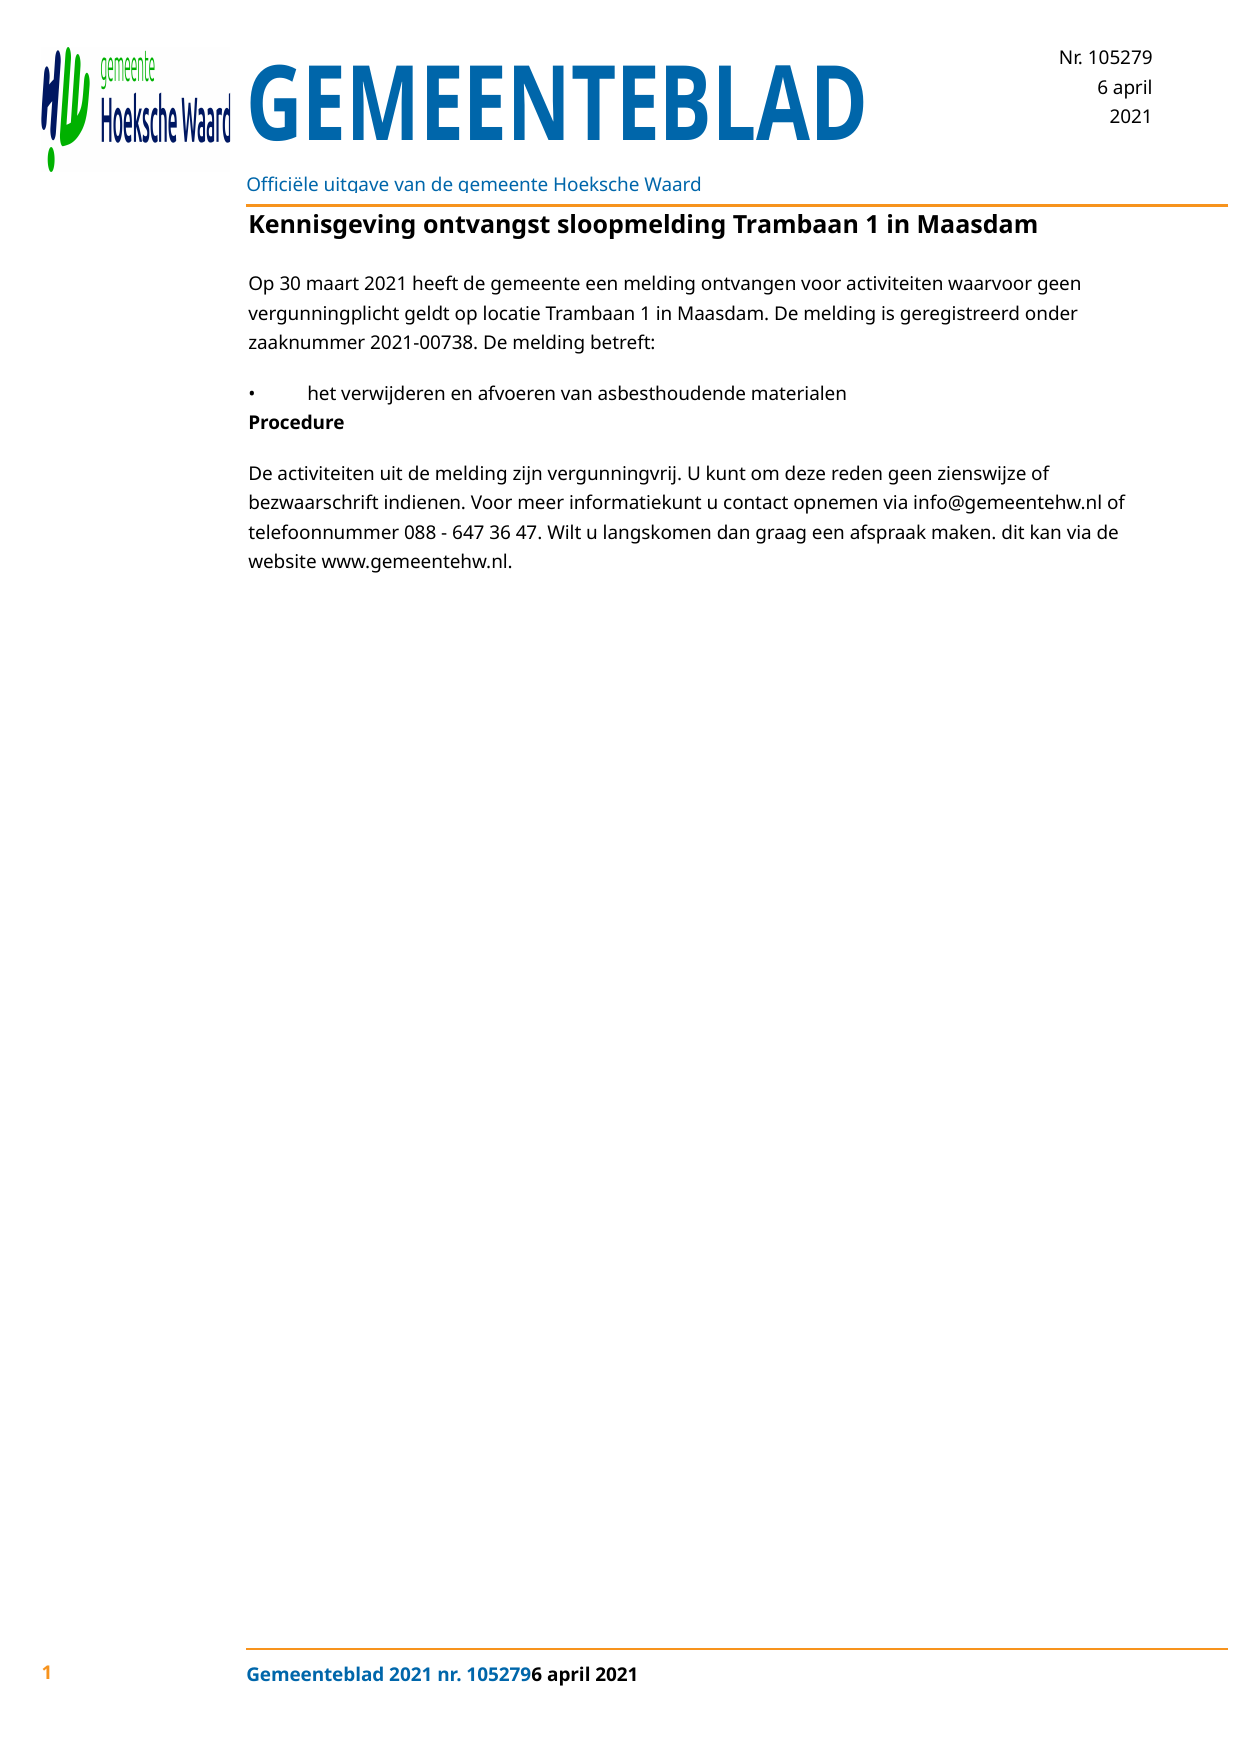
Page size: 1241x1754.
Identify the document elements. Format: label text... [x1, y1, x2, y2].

picture [41, 47, 231, 172]
text De activiteiten uit de melding zijn vergunningvrij. U kunt om deze reden geen zienswijze of bezwaarschrift indienen. Voor meer informatiekunt u contact opnemen via info@gemeentehw.nl of telefoonnummer 088 - 647 36 47. Wilt u langskomen dan graag een afspraak maken. dit kan via de website www.gemeentehw.nl. [248, 460, 1152, 574]
text Procedure [248, 409, 1152, 435]
list het verwijderen en afvoeren van asbesthoudende materialen [248, 380, 1152, 406]
text Op 30 maart 2021 heeft de gemeente een melding ontvangen voor activiteiten waarvoor geen vergunningplicht geldt op locatie Trambaan 1 in Maasdam. De melding is geregistreerd onder zaaknummer 2021-00738. De melding betreft: [248, 270, 1152, 355]
text Kennisgeving ontvangst sloopmelding Trambaan 1 in Maasdam [248, 207, 1152, 241]
